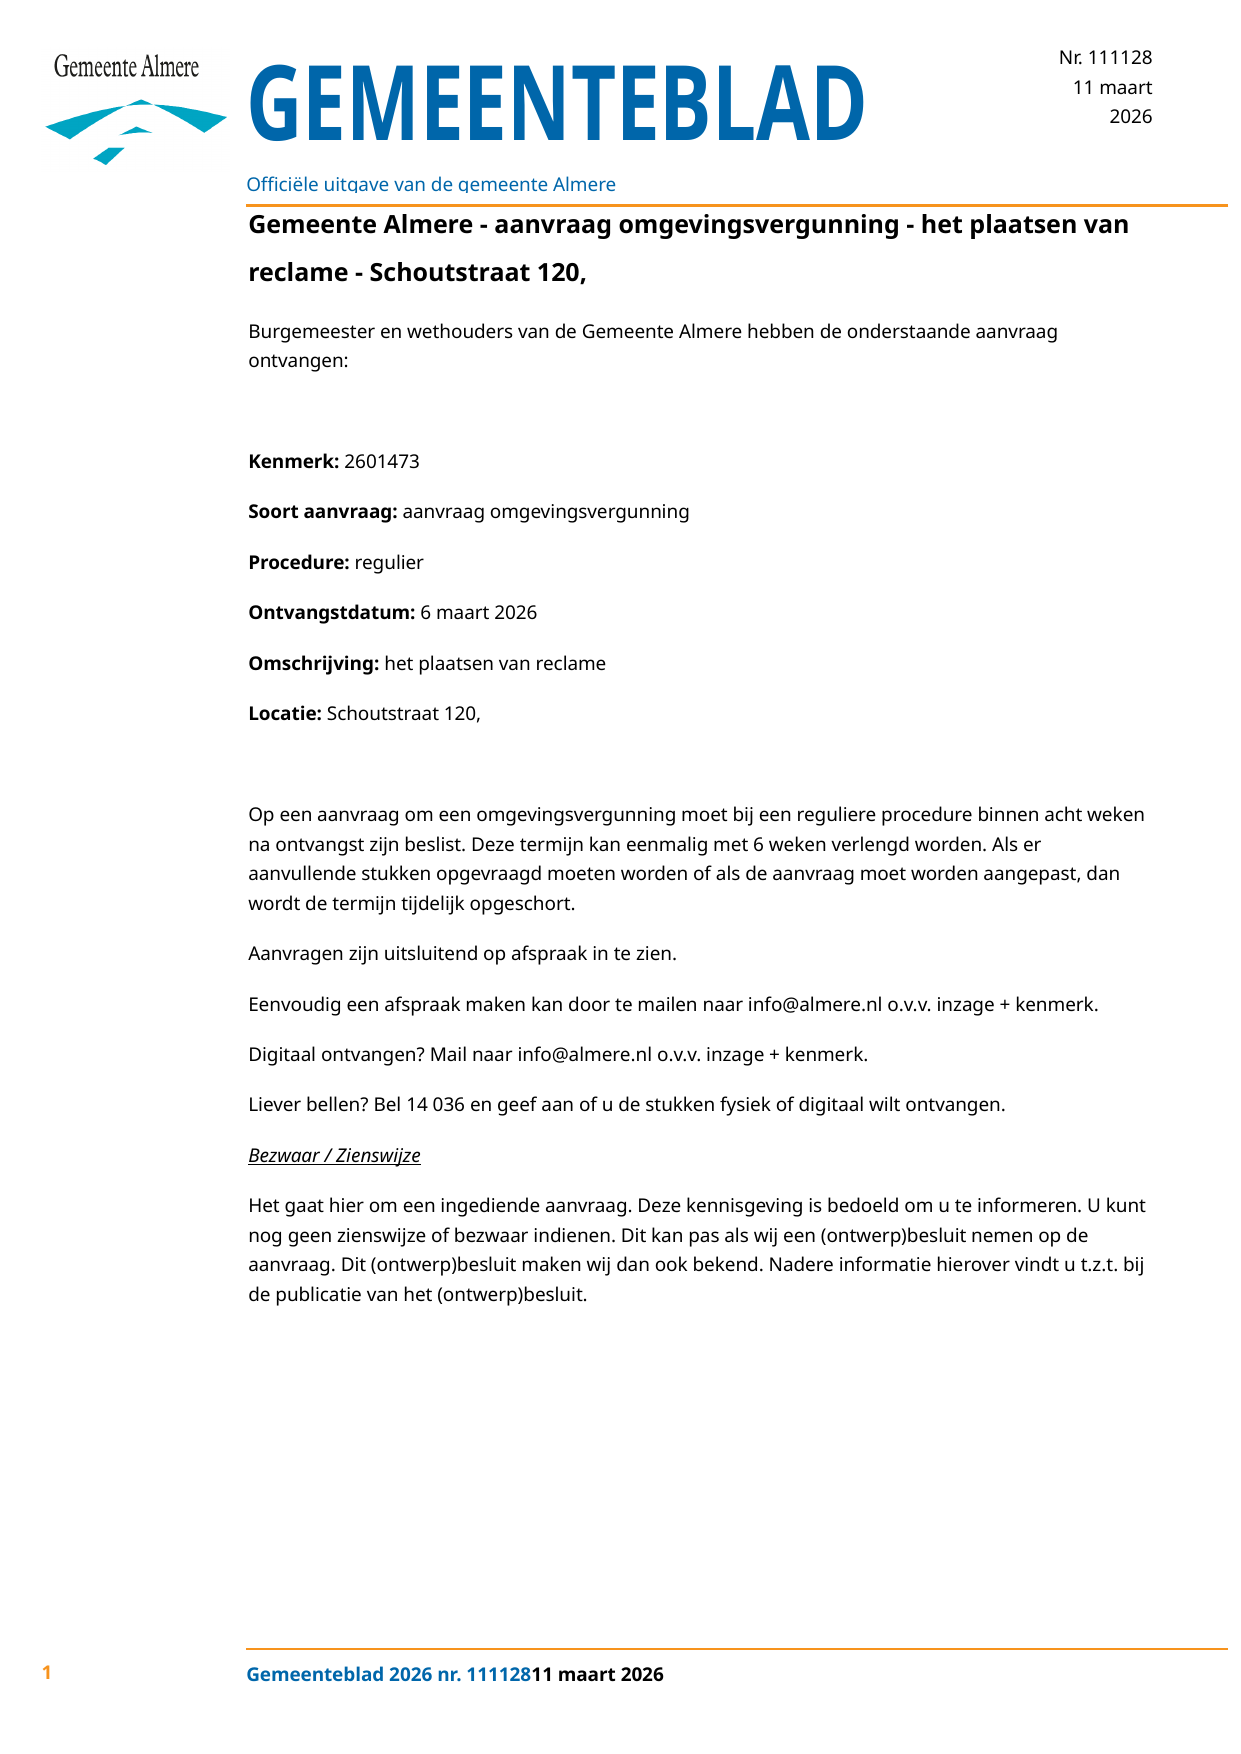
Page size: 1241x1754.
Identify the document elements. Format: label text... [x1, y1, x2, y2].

text Bezwaar / Zienswijze [248, 1142, 1152, 1168]
text Liever bellen? Bel 14 036 en geef aan of u de stukken fysiek of digitaal wilt ontvangen. [248, 1092, 1152, 1117]
text Eenvoudig een afspraak maken kan door te mailen naar info@almere.nl o.v.v. inzage + kenmerk. [248, 991, 1152, 1017]
text Ontvangstdatum: 6 maart 2026 [248, 599, 1152, 625]
text Burgemeester en wethouders van de Gemeente Almere hebben de onderstaande aanvraag ontvangen: [248, 318, 1152, 373]
text Digitaal ontvangen? Mail naar info@almere.nl o.v.v. inzage + kenmerk. [248, 1041, 1152, 1067]
text Procedure: regulier [248, 549, 1152, 575]
text Soort aanvraag: aanvraag omgevingsvergunning [248, 499, 1152, 524]
text Het gaat hier om een ingediende aanvraag. Deze kennisgeving is bedoeld om u te informeren. U kunt nog geen zienswijze of bezwaar indienen. Dit kan pas als wij een (ontwerp)besluit nemen op de aanvraag. Dit (ontwerp)besluit maken wij dan ook bekend. Nadere informatie hierover vindt u t.z.t. bij de publicatie van het (ontwerp)besluit. [248, 1192, 1152, 1307]
text Op een aanvraag om een omgevingsvergunning moet bij een reguliere procedure binnen acht weken na ontvangst zijn beslist. Deze termijn kan eenmalig met 6 weken verlengd worden. Als er aanvullende stukken opgevraagd moeten worden of als de aanvraag moet worden aangepast, dan wordt de termijn tijdelijk opgeschort. [248, 801, 1152, 916]
text Aanvragen zijn uitsluitend op afspraak in te zien. [248, 940, 1152, 966]
text Locatie: Schoutstraat 120, [248, 700, 1152, 726]
text Gemeente Almere - aanvraag omgevingsvergunning - het plaatsen van reclame - Schoutstraat 120, [248, 207, 1152, 288]
picture [41, 47, 231, 172]
text Omschrijving: het plaatsen van reclame [248, 650, 1152, 676]
text Kenmerk: 2601473 [248, 448, 1152, 474]
